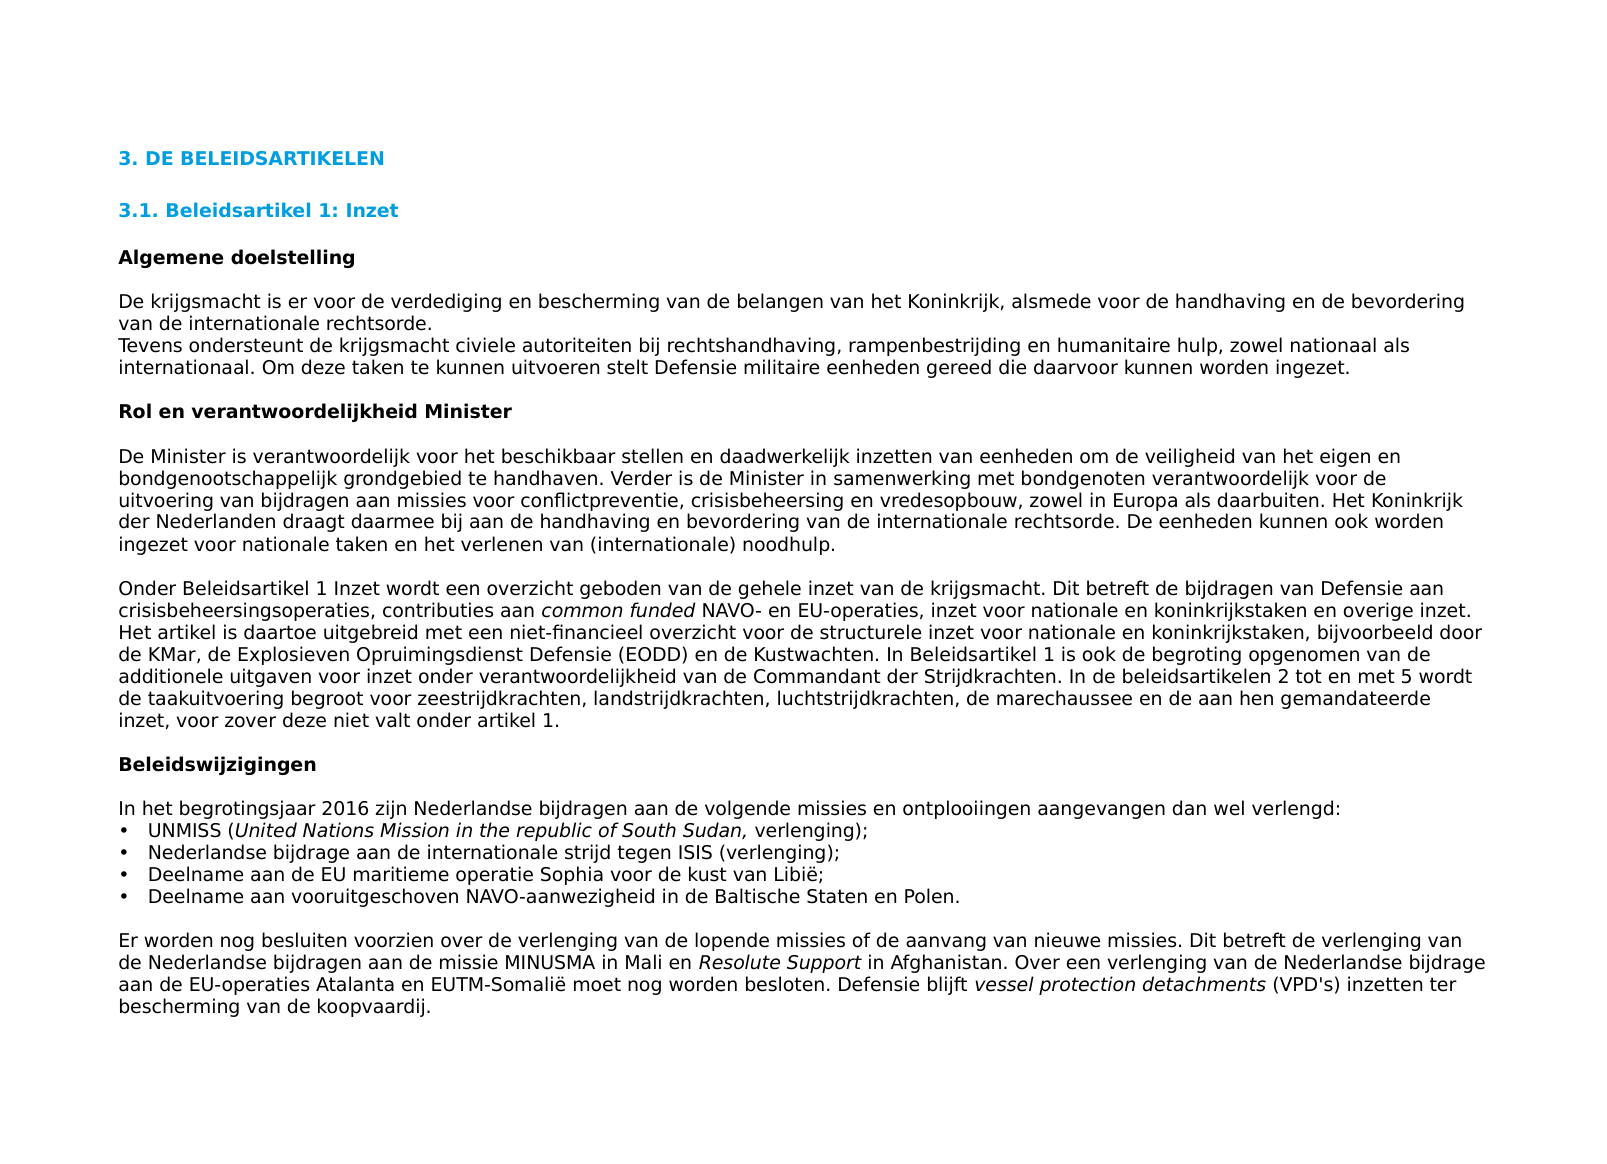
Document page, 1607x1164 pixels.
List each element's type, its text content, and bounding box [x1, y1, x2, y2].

text De Minister is verantwoordelijk voor het beschikbaar stellen en daadwerkelijk inzetten van eenheden om de veiligheid van het eigen en bondgenootschappelijk grondgebied te handhaven. Verder is de Minister in samenwerking met bondgenoten verantwoordelijk voor de uitvoering van bijdragen aan missies voor conflictpreventie, crisisbeheersing en vredesopbouw, zowel in Europa als daarbuiten. Het Koninkrijk der Nederlanden draagt daarmee bij aan de handhaving en bevordering van de internationale rechtsorde. De eenheden kunnen ook worden ingezet voor nationale taken en het verlenen van (internationale) noodhulp. [118, 446, 1488, 555]
subtitle Rol en verantwoordelijkheid Minister [118, 401, 1488, 423]
text • Deelname aan de EU maritieme operatie Sophia voor de kust van Libië; [118, 864, 1488, 886]
text In het begrotingsjaar 2016 zijn Nederlandse bijdragen aan de volgende missies en ontplooiingen aangevangen dan wel verlengd: [118, 798, 1488, 820]
text • Deelname aan vooruitgeschoven NAVO-aanwezigheid in de Baltische Staten en Polen. [118, 886, 1488, 908]
subtitle 3. DE BELEIDSARTIKELEN [118, 148, 1488, 170]
text • Nederlandse bijdrage aan de internationale strijd tegen ISIS (verlenging); [118, 842, 1488, 864]
text Onder Beleidsartikel 1 Inzet wordt een overzicht geboden van de gehele inzet van de krijgsmacht. Dit betreft de bijdragen van Defensie aan crisisbeheersingsoperaties, contributies aan common funded NAVO- en EU-operaties, inzet voor nationale en koninkrijkstaken en overige inzet. Het artikel is daartoe uitgebreid met een niet-financieel overzicht voor de structurele inzet voor nationale en koninkrijkstaken, bijvoorbeeld door de KMar, de Explosieven Opruimingsdienst Defensie (EODD) en de Kustwachten. In Beleidsartikel 1 is ook de begroting opgenomen van de additionele uitgaven voor inzet onder verantwoordelijkheid van de Commandant der Strijdkrachten. In de beleidsartikelen 2 tot en met 5 wordt de taakuitvoering begroot voor zeestrijdkrachten, landstrijdkrachten, luchtstrijdkrachten, de marechaussee en de aan hen gemandateerde inzet, voor zover deze niet valt onder artikel 1. [118, 578, 1488, 731]
text Er worden nog besluiten voorzien over de verlenging van de lopende missies of de aanvang van nieuwe missies. Dit betreft de verlenging van de Nederlandse bijdragen aan de missie MINUSMA in Mali en Resolute Support in Afghanistan. Over een verlenging van de Nederlandse bijdrage aan de EU-operaties Atalanta en EUTM-Somalië moet nog worden besloten. Defensie blijft vessel protection detachments (VPD's) inzetten ter bescherming van de koopvaardij. [118, 930, 1488, 1018]
subtitle 3.1. Beleidsartikel 1: Inzet [118, 200, 1488, 222]
text De krijgsmacht is er voor de verdediging en bescherming van de belangen van het Koninkrijk, alsmede voor de handhaving en de bevordering van de internationale rechtsorde. [118, 291, 1488, 335]
subtitle Beleidswijzigingen [118, 754, 1488, 776]
subtitle Algemene doelstelling [118, 247, 1488, 269]
text • UNMISS (United Nations Mission in the republic of South Sudan, verlenging); [118, 820, 1488, 842]
text Tevens ondersteunt de krijgsmacht civiele autoriteiten bij rechtshandhaving, rampenbestrijding en humanitaire hulp, zowel nationaal als internationaal. Om deze taken te kunnen uitvoeren stelt Defensie militaire eenheden gereed die daarvoor kunnen worden ingezet. [118, 335, 1488, 379]
